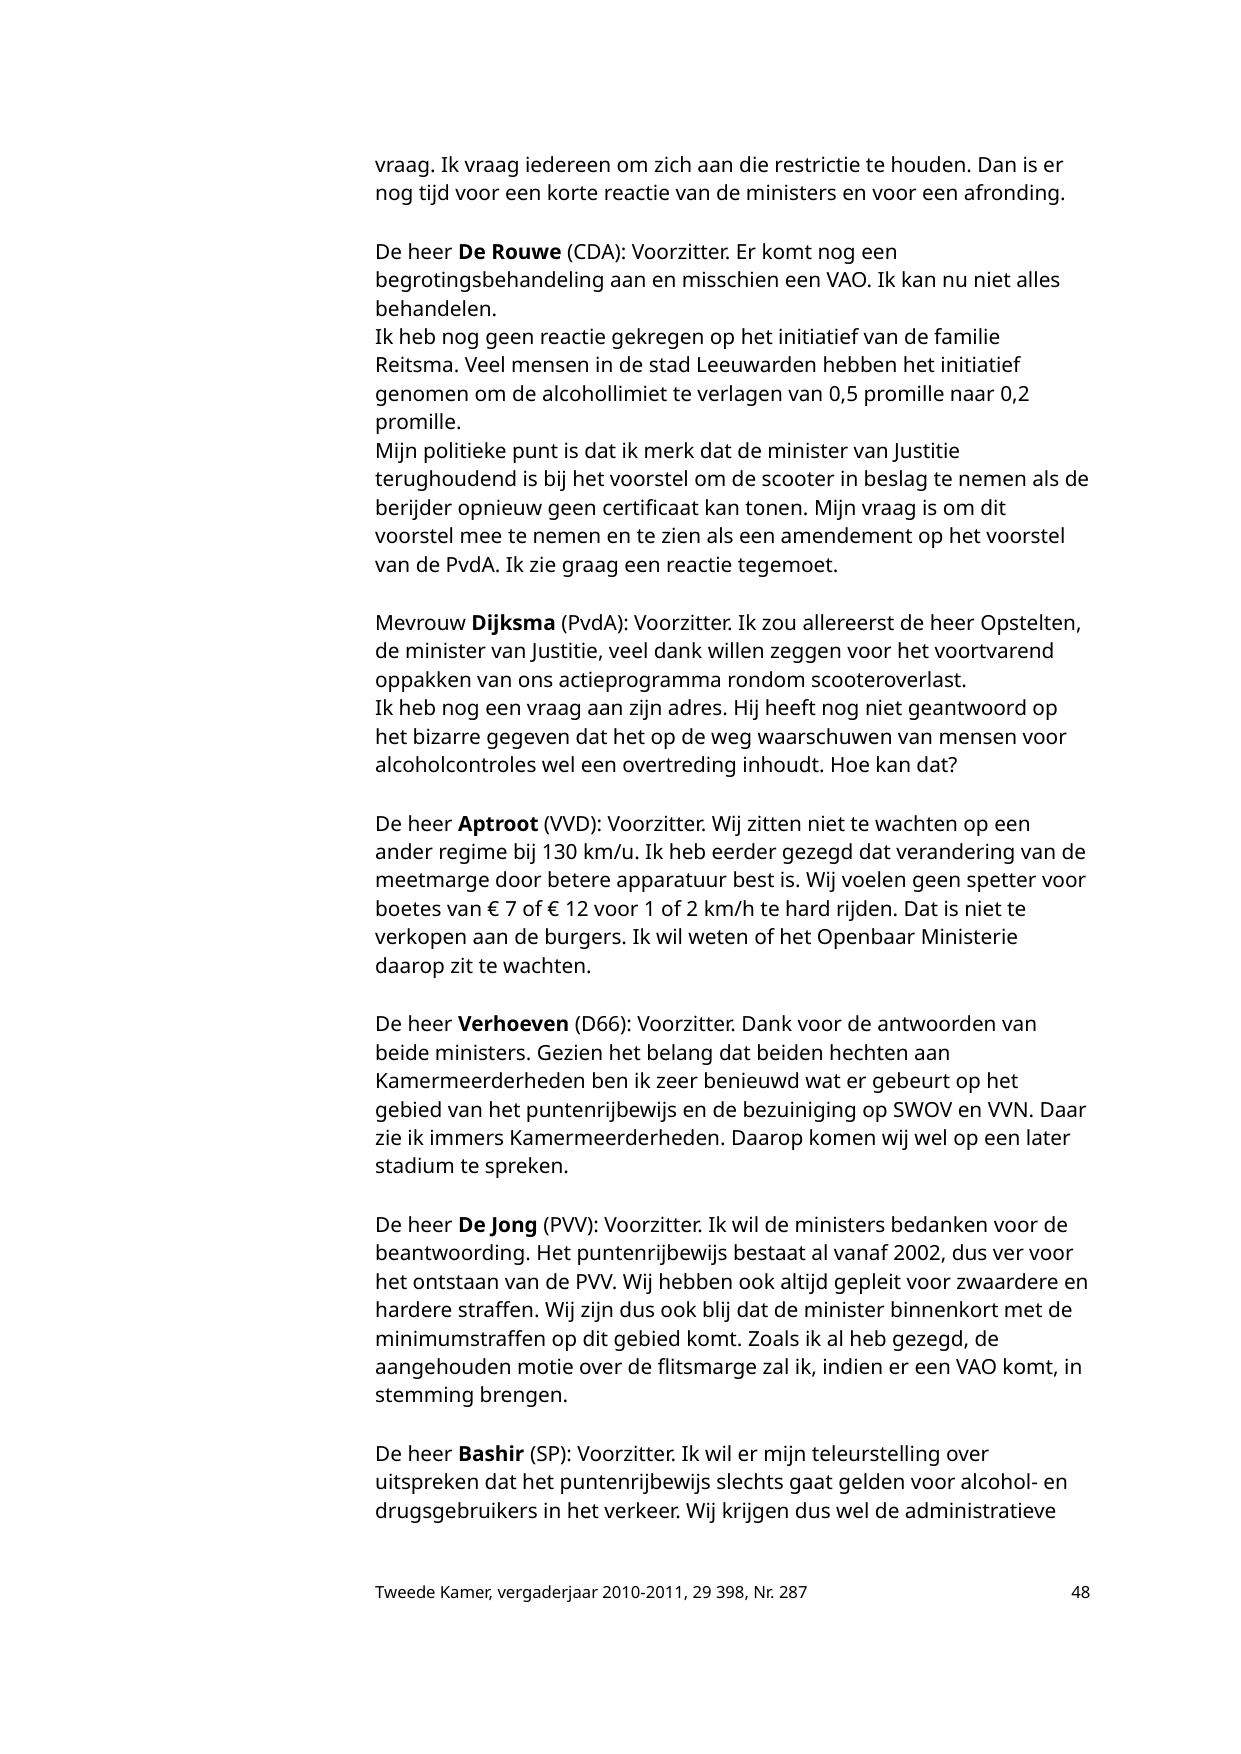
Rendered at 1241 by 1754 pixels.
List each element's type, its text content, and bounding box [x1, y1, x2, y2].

text vraag. Ik vraag iedereen om zich aan die restrictie te houden. Dan is er nog tijd voor een korte reactie van de ministers en voor een afronding. [375, 150, 1090, 207]
text De heer De Rouwe (CDA): Voorzitter. Er komt nog een begrotingsbehandeling aan en misschien een VAO. Ik kan nu niet alles behandelen. [375, 237, 1090, 322]
text Mevrouw Dijksma (PvdA): Voorzitter. Ik zou allereerst de heer Opstelten, de minister van Justitie, veel dank willen zeggen voor het voortvarend oppakken van ons actieprogramma rondom scooteroverlast. [375, 608, 1090, 693]
text Ik heb nog een vraag aan zijn adres. Hij heeft nog niet geantwoord op het bizarre gegeven dat het op de weg waarschuwen van mensen voor alcoholcontroles wel een overtreding inhoudt. Hoe kan dat? [375, 693, 1090, 779]
text De heer Aptroot (VVD): Voorzitter. Wij zitten niet te wachten op een ander regime bij 130 km/u. Ik heb eerder gezegd dat verandering van de meetmarge door betere apparatuur best is. Wij voelen geen spetter voor boetes van € 7 of € 12 voor 1 of 2 km/h te hard rijden. Dat is niet te verkopen aan de burgers. Ik wil weten of het Openbaar Ministerie daarop zit te wachten. [375, 809, 1090, 979]
text De heer De Jong (PVV): Voorzitter. Ik wil de ministers bedanken voor de beantwoording. Het puntenrijbewijs bestaat al vanaf 2002, dus ver voor het ontstaan van de PVV. Wij hebben ook altijd gepleit voor zwaardere en hardere straffen. Wij zijn dus ook blij dat de minister binnenkort met de minimumstraffen op dit gebied komt. Zoals ik al heb gezegd, de aangehouden motie over de flitsmarge zal ik, indien er een VAO komt, in stemming brengen. [375, 1210, 1090, 1409]
text De heer Verhoeven (D66): Voorzitter. Dank voor de antwoorden van beide ministers. Gezien het belang dat beiden hechten aan Kamermeerderheden ben ik zeer benieuwd wat er gebeurt op het gebied van het puntenrijbewijs en de bezuiniging op SWOV en VVN. Daar zie ik immers Kamermeerderheden. Daarop komen wij wel op een later stadium te spreken. [375, 1009, 1090, 1180]
text Ik heb nog geen reactie gekregen op het initiatief van de familie Reitsma. Veel mensen in de stad Leeuwarden hebben het initiatief genomen om de alcohollimiet te verlagen van 0,5 promille naar 0,2 promille. [375, 322, 1090, 436]
text De heer Bashir (SP): Voorzitter. Ik wil er mijn teleurstelling over uitspreken dat het puntenrijbewijs slechts gaat gelden voor alcohol- en drugsgebruikers in het verkeer. Wij krijgen dus wel de administratieve [375, 1439, 1090, 1524]
text Mijn politieke punt is dat ik merk dat de minister van Justitie terughoudend is bij het voorstel om de scooter in beslag te nemen als de berijder opnieuw geen certificaat kan tonen. Mijn vraag is om dit voorstel mee te nemen en te zien als een amendement op het voorstel van de PvdA. Ik zie graag een reactie tegemoet. [375, 436, 1090, 578]
